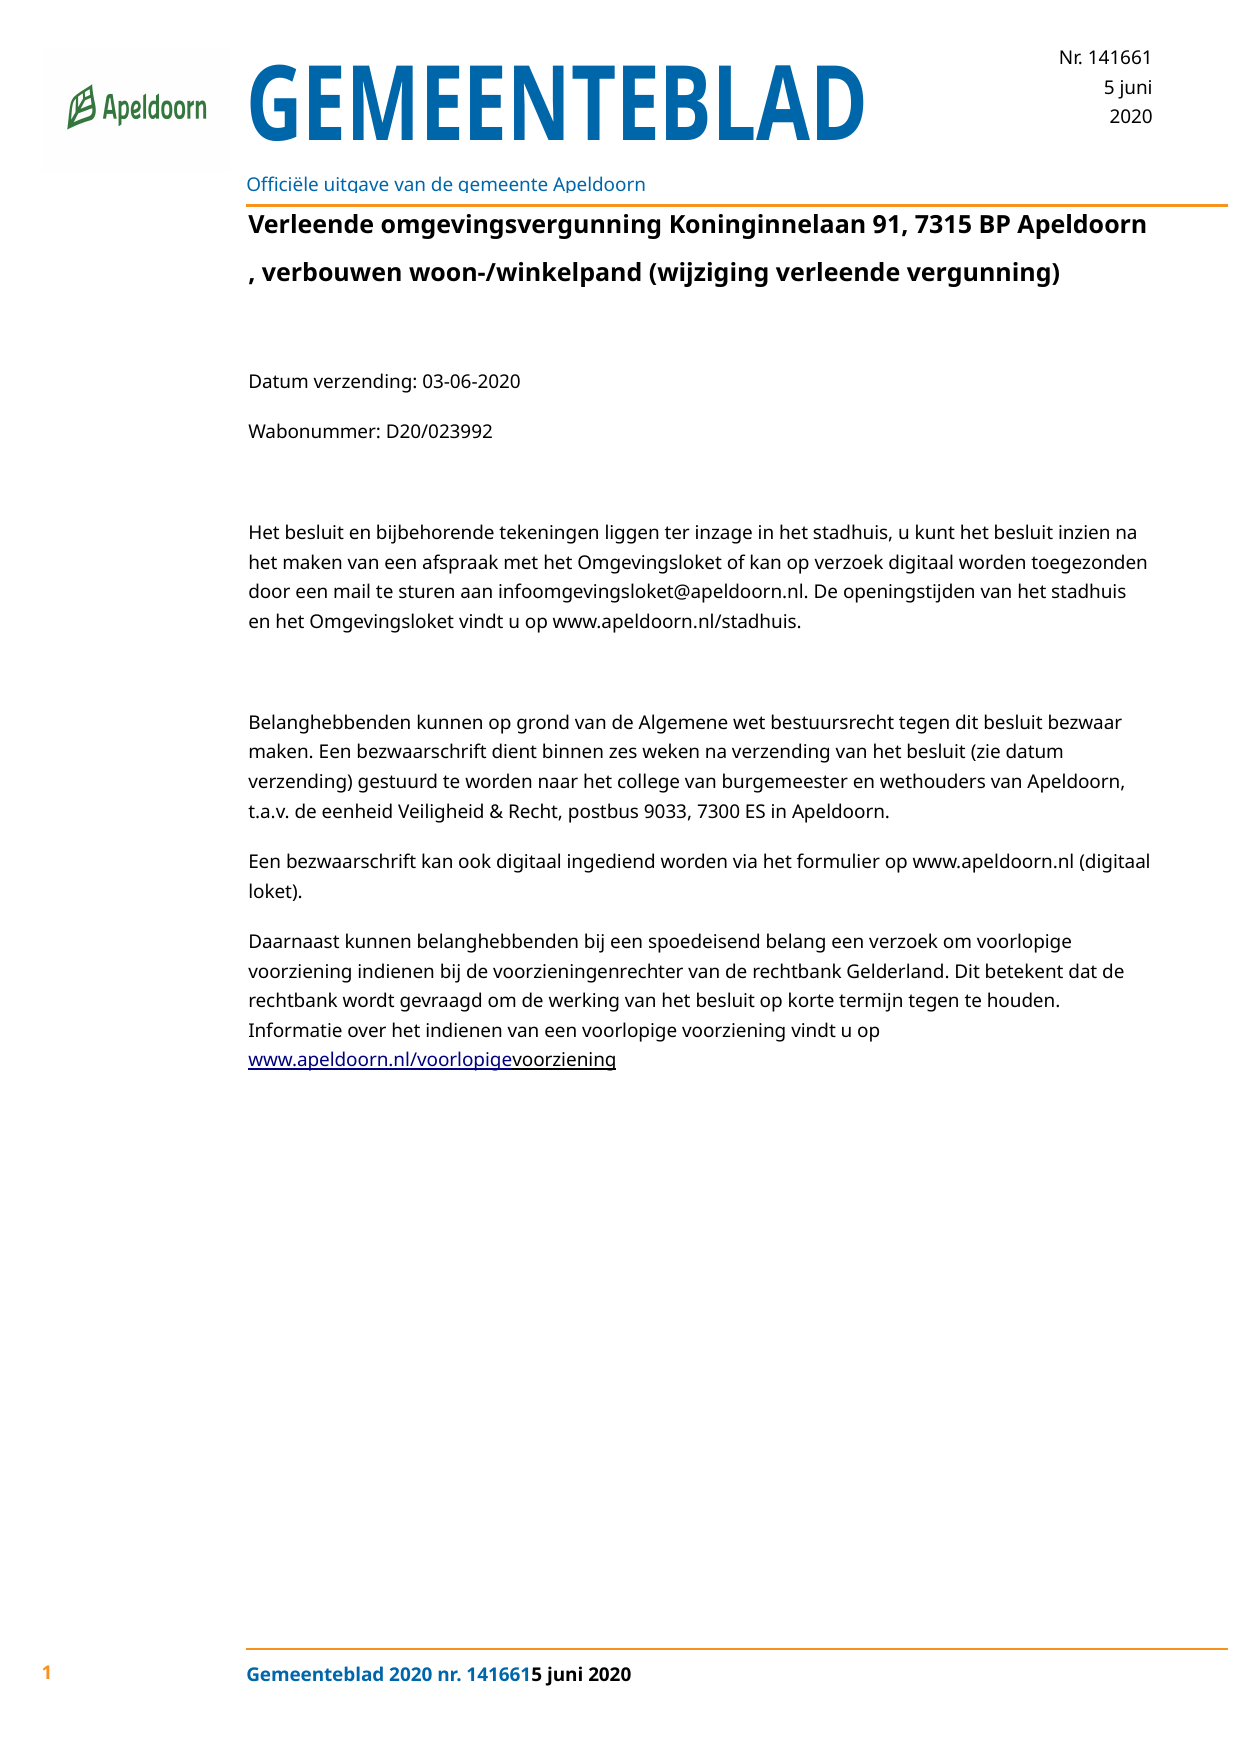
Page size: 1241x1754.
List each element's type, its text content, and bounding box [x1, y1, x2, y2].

text Een bezwaarschrift kan ook digitaal ingediend worden via het formulier op www.apeldoorn.nl (digitaal loket). [248, 848, 1152, 904]
text Verleende omgevingsvergunning Koninginnelaan 91, 7315 BP Apeldoorn , verbouwen woon-/winkelpand (wijziging verleende vergunning) [248, 207, 1152, 288]
text Datum verzending: 03-06-2020 [248, 368, 1152, 394]
text Wabonummer: D20/023992 [248, 419, 1152, 444]
text Het besluit en bijbehorende tekeningen liggen ter inzage in het stadhuis, u kunt het besluit inzien na het maken van een afspraak met het Omgevingsloket of kan op verzoek digitaal worden toegezonden door een mail te sturen aan infoomgevingsloket@apeldoorn.nl. De openingstijden van het stadhuis en het Omgevingsloket vindt u op www.apeldoorn.nl/stadhuis. [248, 519, 1152, 634]
picture [41, 47, 231, 172]
text Belanghebbenden kunnen op grond van de Algemene wet bestuursrecht tegen dit besluit bezwaar maken. Een bezwaarschrift dient binnen zes weken na verzending van het besluit (zie datum verzending) gestuurd te worden naar het college van burgemeester en wethouders van Apeldoorn, t.a.v. de eenheid Veiligheid & Recht, postbus 9033, 7300 ES in Apeldoorn. [248, 709, 1152, 824]
text Daarnaast kunnen belanghebbenden bij een spoedeisend belang een verzoek om voorlopige voorziening indienen bij de voorzieningenrechter van de rechtbank Gelderland. Dit betekent dat de rechtbank wordt gevraagd om de werking van het besluit op korte termijn tegen te houden. Informatie over het indienen van een voorlopige voorziening vindt u op www.apeldoorn.nl/voorlopigevoorziening [248, 928, 1152, 1072]
